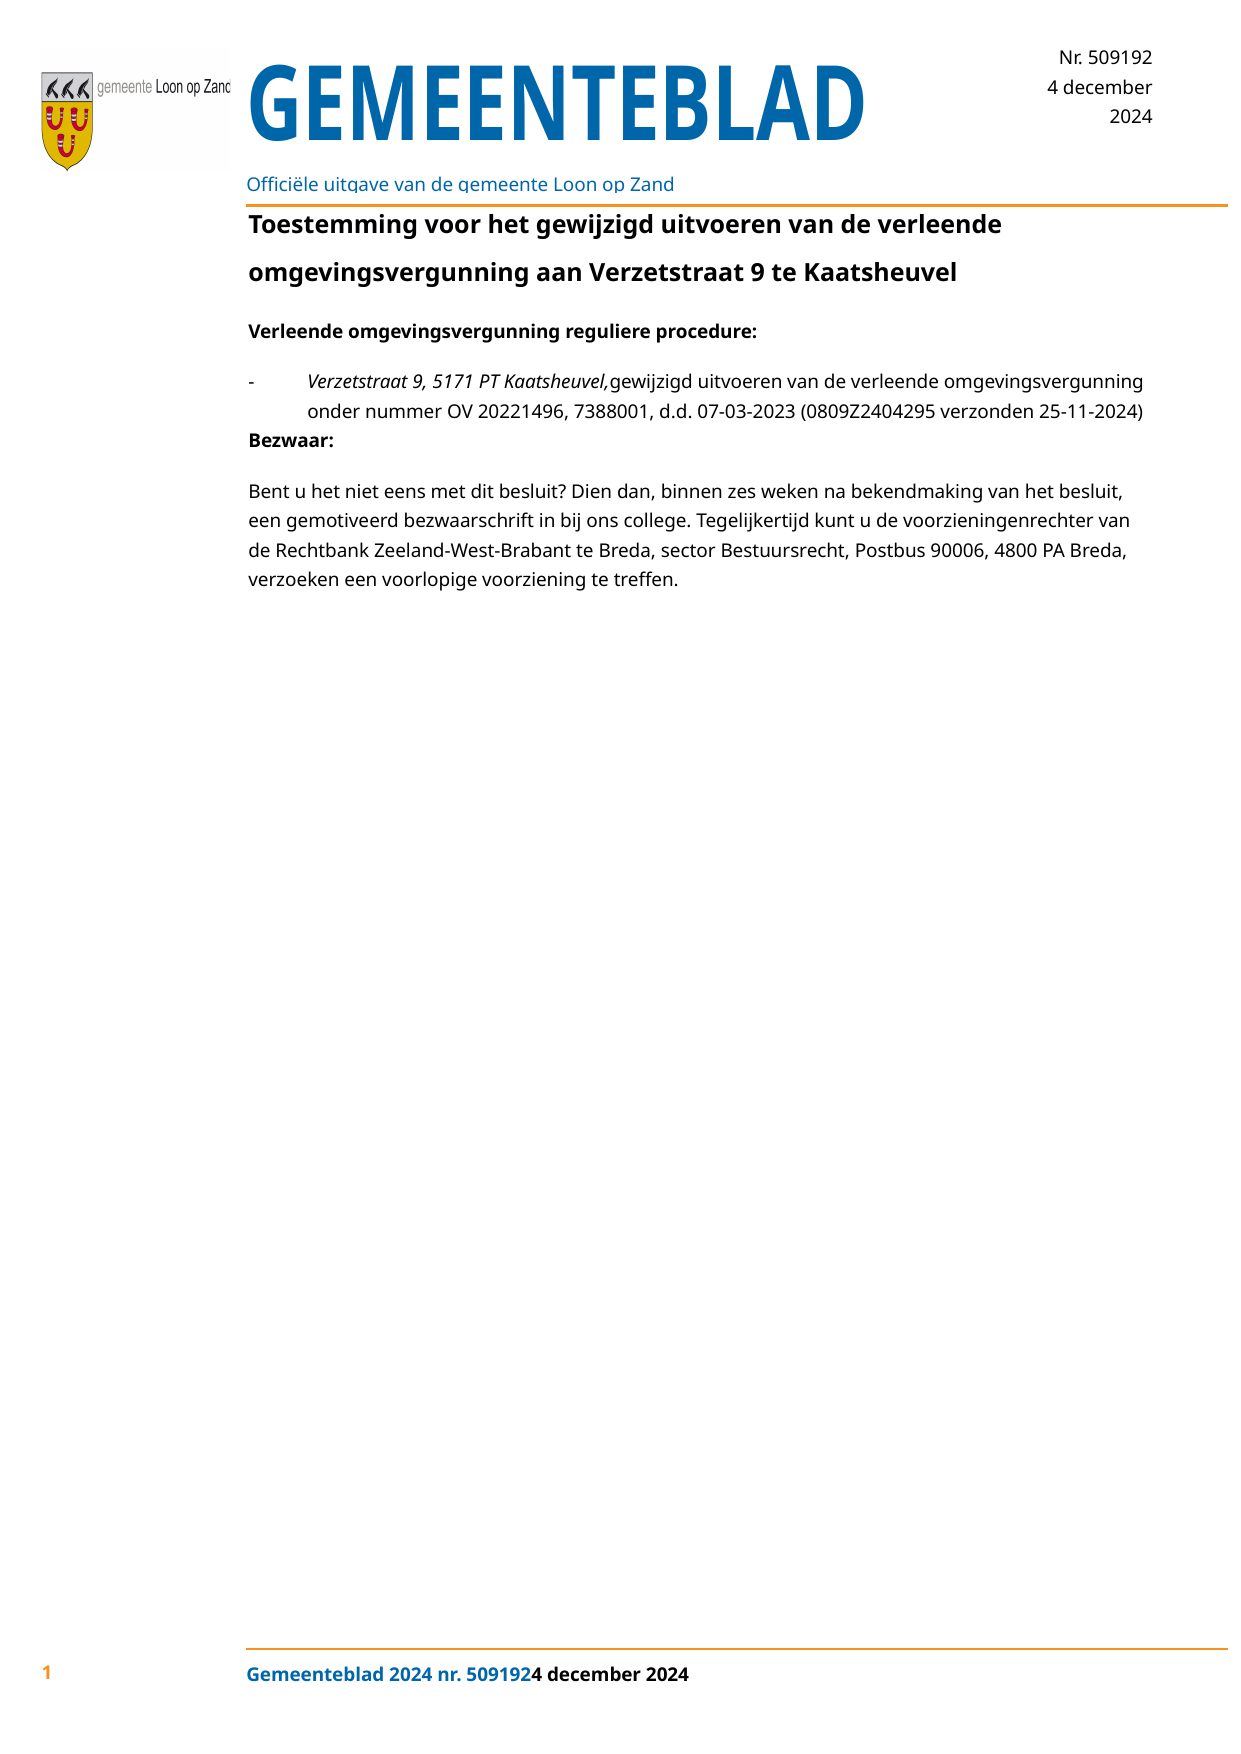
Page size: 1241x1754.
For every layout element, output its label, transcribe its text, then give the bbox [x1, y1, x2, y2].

text Bent u het niet eens met dit besluit? Dien dan, binnen zes weken na bekendmaking van het besluit, een gemotiveerd bezwaarschrift in bij ons college. Tegelijkertijd kunt u de voorzieningenrechter van de Rechtbank Zeeland-West-Brabant te Breda, sector Bestuursrecht, Postbus 90006, 4800 PA Breda, verzoeken een voorlopige voorziening te treffen. [248, 478, 1152, 592]
text Verleende omgevingsvergunning reguliere procedure: [248, 318, 1152, 344]
text Toestemming voor het gewijzigd uitvoeren van de verleende omgevingsvergunning aan Verzetstraat 9 te Kaatsheuvel [248, 207, 1152, 288]
list Verzetstraat 9, 5171 PT Kaatsheuvel,gewijzigd uitvoeren van de verleende omgevingsvergunning onder nummer OV 20221496, 7388001, d.d. 07-03-2023 (0809Z2404295 verzonden 25-11-2024) [248, 368, 1152, 424]
text Bezwaar: [248, 427, 1152, 453]
picture [41, 47, 231, 172]
